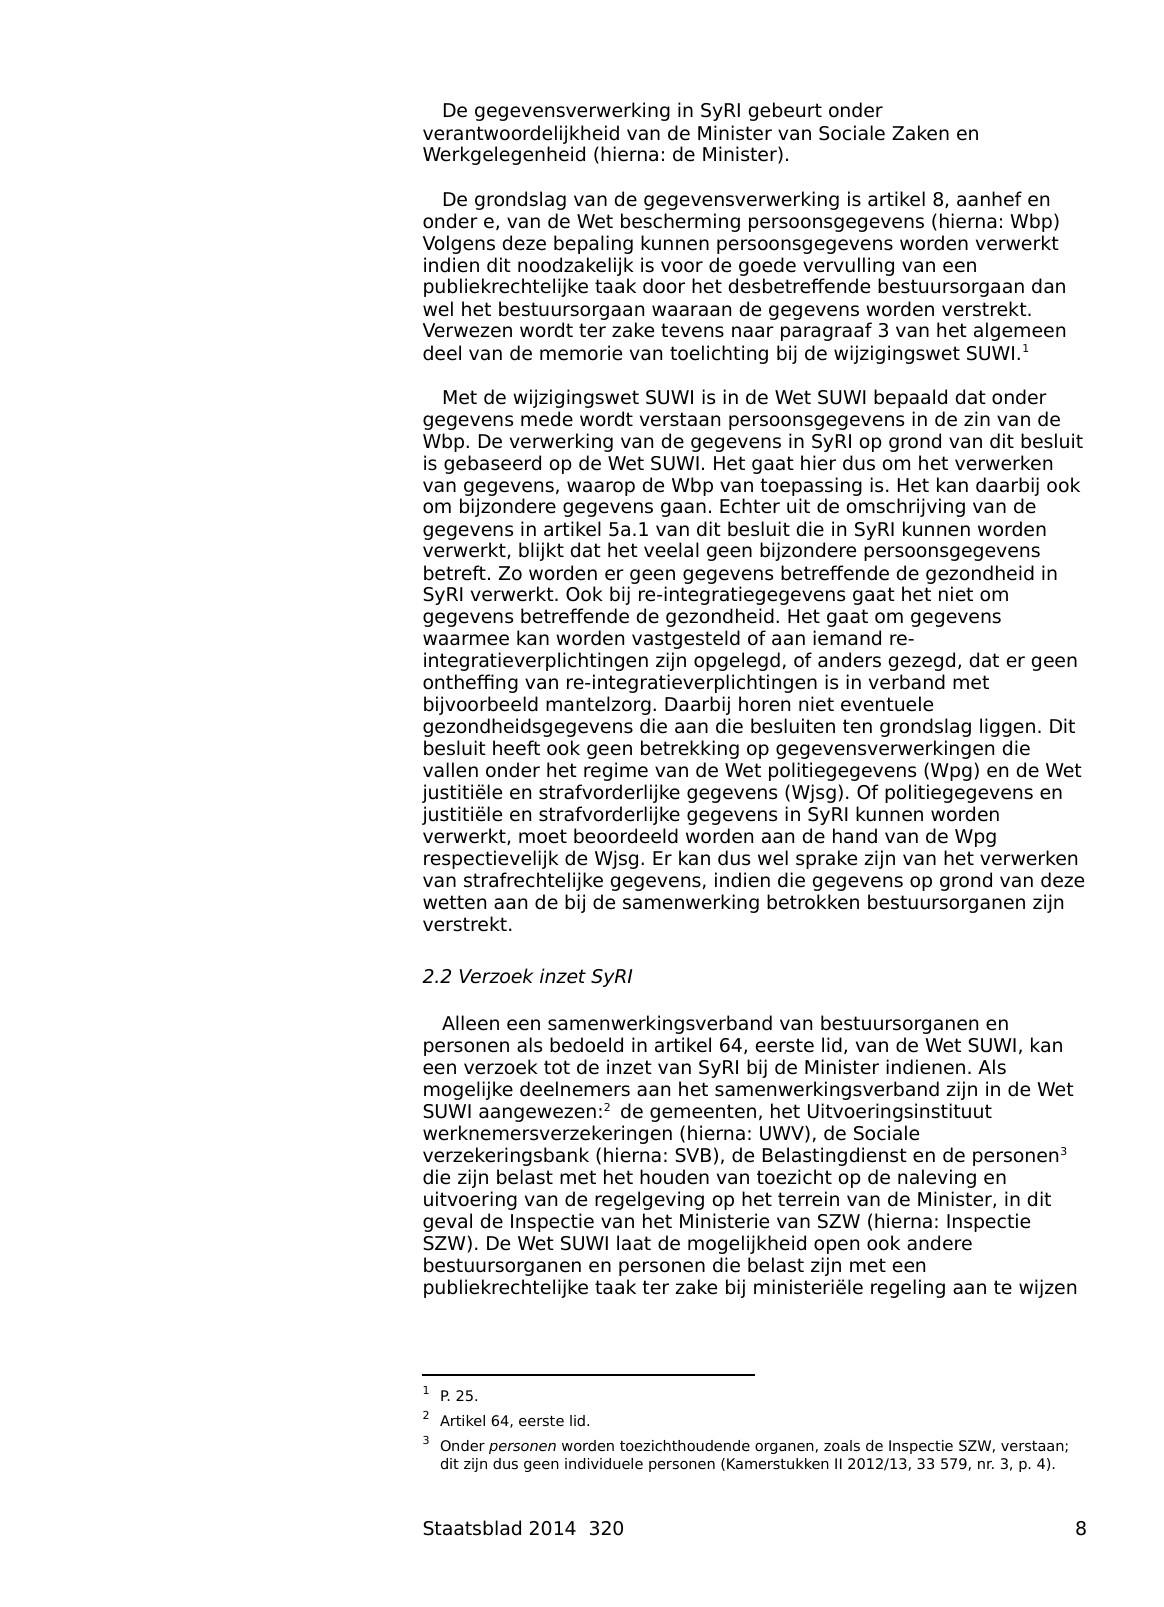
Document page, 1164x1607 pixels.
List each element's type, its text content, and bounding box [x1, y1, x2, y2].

text P. 25. [422, 1384, 1087, 1406]
text De grondslag van de gegevensverwerking is artikel 8, aanhef en onder e, van de Wet bescherming persoonsgegevens (hierna: Wbp) Volgens deze bepaling kunnen persoonsgegevens worden verwerkt indien dit noodzakelijk is voor de goede vervulling van een publiekrechtelijke taak door het desbetreffende bestuursorgaan dan wel het bestuursorgaan waaraan de gegevens worden verstrekt. Verwezen wordt ter zake tevens naar paragraaf 3 van het algemeen deel van de memorie van toelichting bij de wijzigingswet SUWI. [422, 188, 1087, 364]
subtitle 2.2 Verzoek inzet SyRI [422, 966, 1087, 988]
text Onder personen worden toezichthoudende organen, zoals de Inspectie SZW, verstaan; dit zijn dus geen individuele personen (Kamerstukken II 2012/13, 33 579, nr. 3, p. 4). [422, 1434, 1087, 1473]
text De gegevensverwerking in SyRI gebeurt onder verantwoordelijkheid van de Minister van Sociale Zaken en Werkgelegenheid (hierna: de Minister). [422, 100, 1087, 166]
text Artikel 64, eerste lid. [422, 1409, 1087, 1431]
text Alleen een samenwerkingsverband van bestuursorganen en personen als bedoeld in artikel 64, eerste lid, van de Wet SUWI, kan een verzoek tot de inzet van SyRI bij de Minister indienen. Als mogelijke deelnemers aan het samenwerkingsverband zijn in de Wet SUWI aangewezen: de gemeenten, het Uitvoeringsinstituut werknemersverzekeringen (hierna: UWV), de Sociale verzekeringsbank (hierna: SVB), de Belastingdienst en de personen die zijn belast met het houden van toezicht op de naleving en uitvoering van de regelgeving op het terrein van de Minister, in dit geval de Inspectie van het Ministerie van SZW (hierna: Inspectie SZW). De Wet SUWI laat de mogelijkheid open ook andere bestuursorganen en personen die belast zijn met een publiekrechtelijke taak ter zake bij ministeriële regeling aan te wijzen [422, 1013, 1087, 1299]
text Met de wijzigingswet SUWI is in de Wet SUWI bepaald dat onder gegevens mede wordt verstaan persoonsgegevens in de zin van de Wbp. De verwerking van de gegevens in SyRI op grond van dit besluit is gebaseerd op de Wet SUWI. Het gaat hier dus om het verwerken van gegevens, waarop de Wbp van toepassing is. Het kan daarbij ook om bijzondere gegevens gaan. Echter uit de omschrijving van de gegevens in artikel 5a.1 van dit besluit die in SyRI kunnen worden verwerkt, blijkt dat het veelal geen bijzondere persoonsgegevens betreft. Zo worden er geen gegevens betreffende de gezondheid in SyRI verwerkt. Ook bij re-integratiegegevens gaat het niet om gegevens betreffende de gezondheid. Het gaat om gegevens waarmee kan worden vastgesteld of aan iemand re-integratieverplichtingen zijn opgelegd, of anders gezegd, dat er geen ontheffing van re-integratieverplichtingen is in verband met bijvoorbeeld mantelzorg. Daarbij horen niet eventuele gezondheidsgegevens die aan die besluiten ten grondslag liggen. Dit besluit heeft ook geen betrekking op gegevensverwerkingen die vallen onder het regime van de Wet politiegegevens (Wpg) en de Wet justitiële en strafvorderlijke gegevens (Wjsg). Of politiegegevens en justitiële en strafvorderlijke gegevens in SyRI kunnen worden verwerkt, moet beoordeeld worden aan de hand van de Wpg respectievelijk de Wjsg. Er kan dus wel sprake zijn van het verwerken van strafrechtelijke gegevens, indien die gegevens op grond van deze wetten aan de bij de samenwerking betrokken bestuursorganen zijn verstrekt. [422, 387, 1087, 936]
